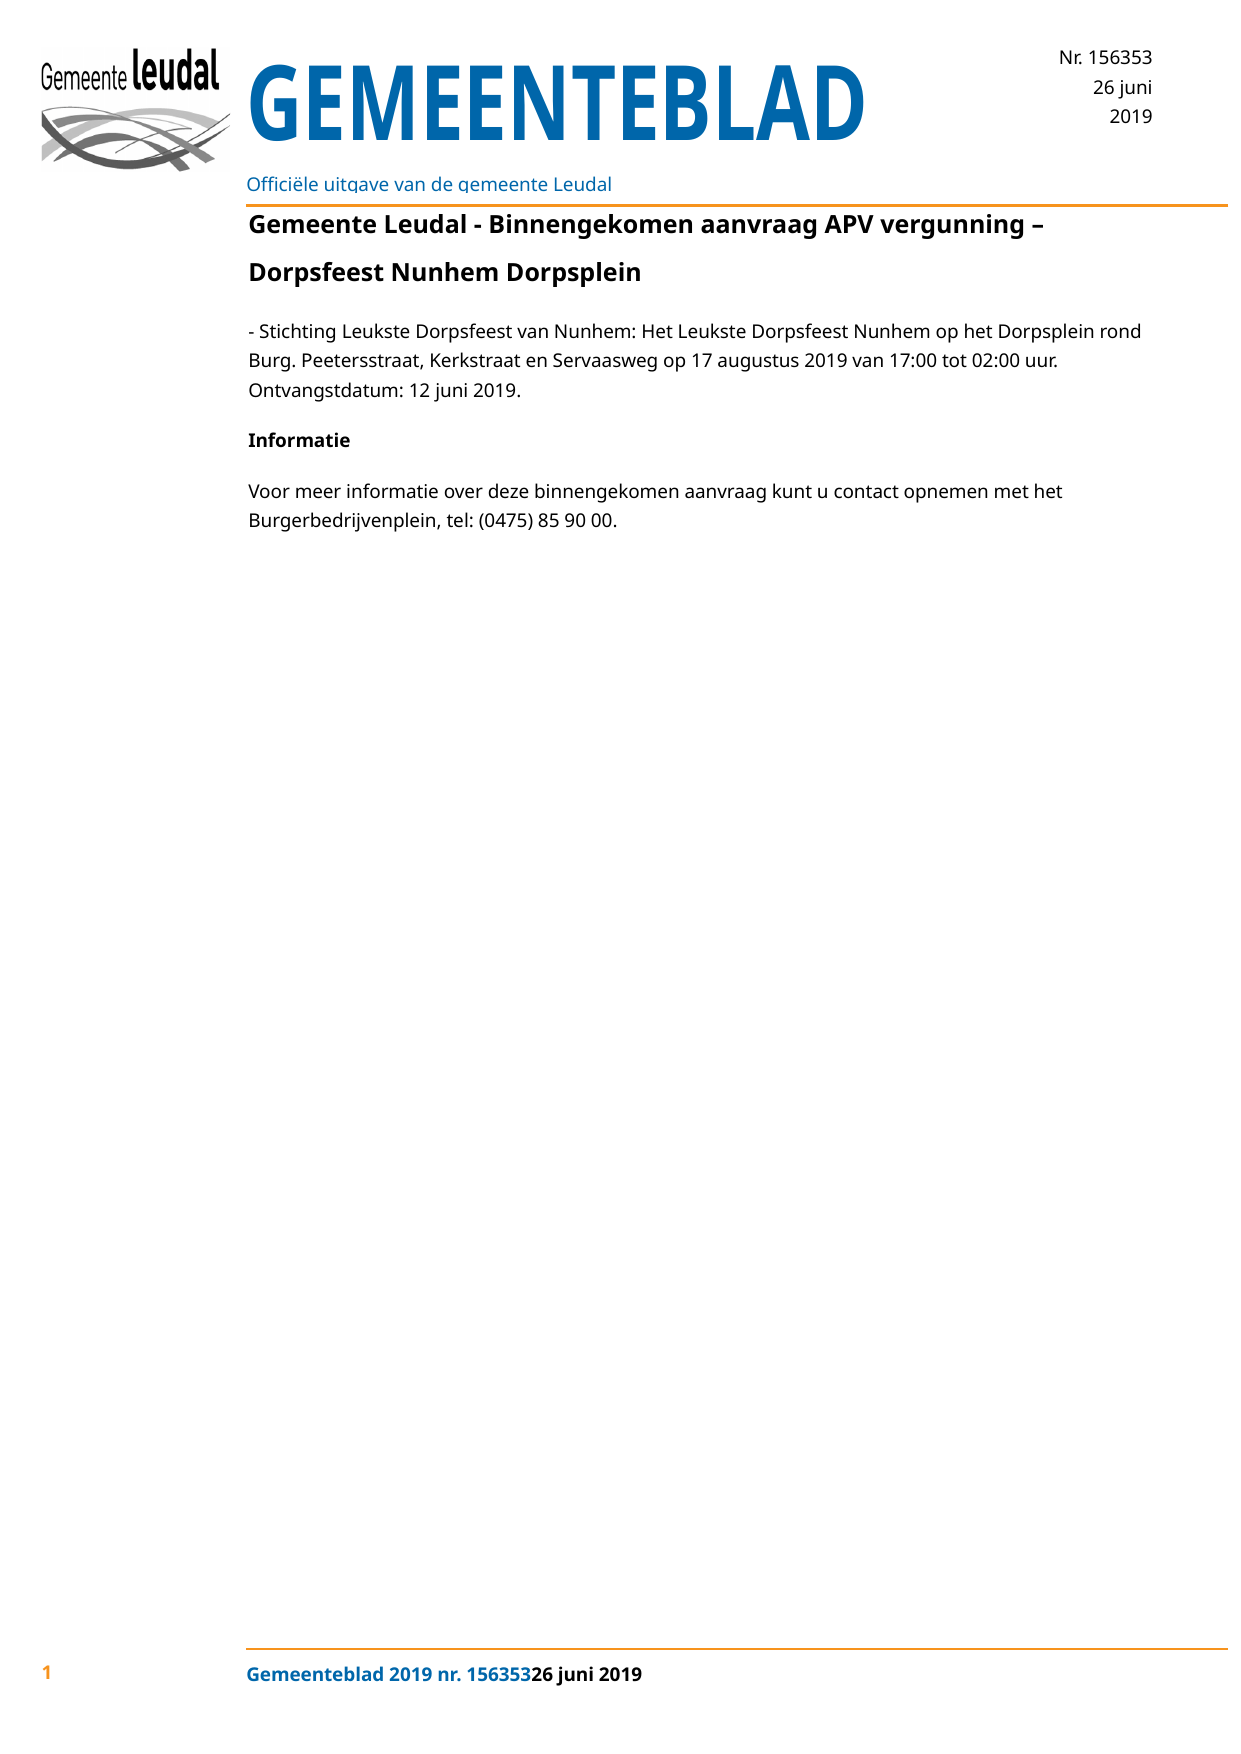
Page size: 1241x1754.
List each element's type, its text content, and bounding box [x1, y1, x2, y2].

text Informatie [248, 427, 1152, 453]
text - Stichting Leukste Dorpsfeest van Nunhem: Het Leukste Dorpsfeest Nunhem op het Dorpsplein rond Burg. Peetersstraat, Kerkstraat en Servaasweg op 17 augustus 2019 van 17:00 tot 02:00 uur. Ontvangstdatum: 12 juni 2019. [248, 318, 1152, 403]
picture [41, 47, 231, 172]
text Voor meer informatie over deze binnengekomen aanvraag kunt u contact opnemen met het Burgerbedrijvenplein, tel: (0475) 85 90 00. [248, 478, 1152, 533]
text Gemeente Leudal - Binnengekomen aanvraag APV vergunning – Dorpsfeest Nunhem Dorpsplein [248, 207, 1152, 288]
